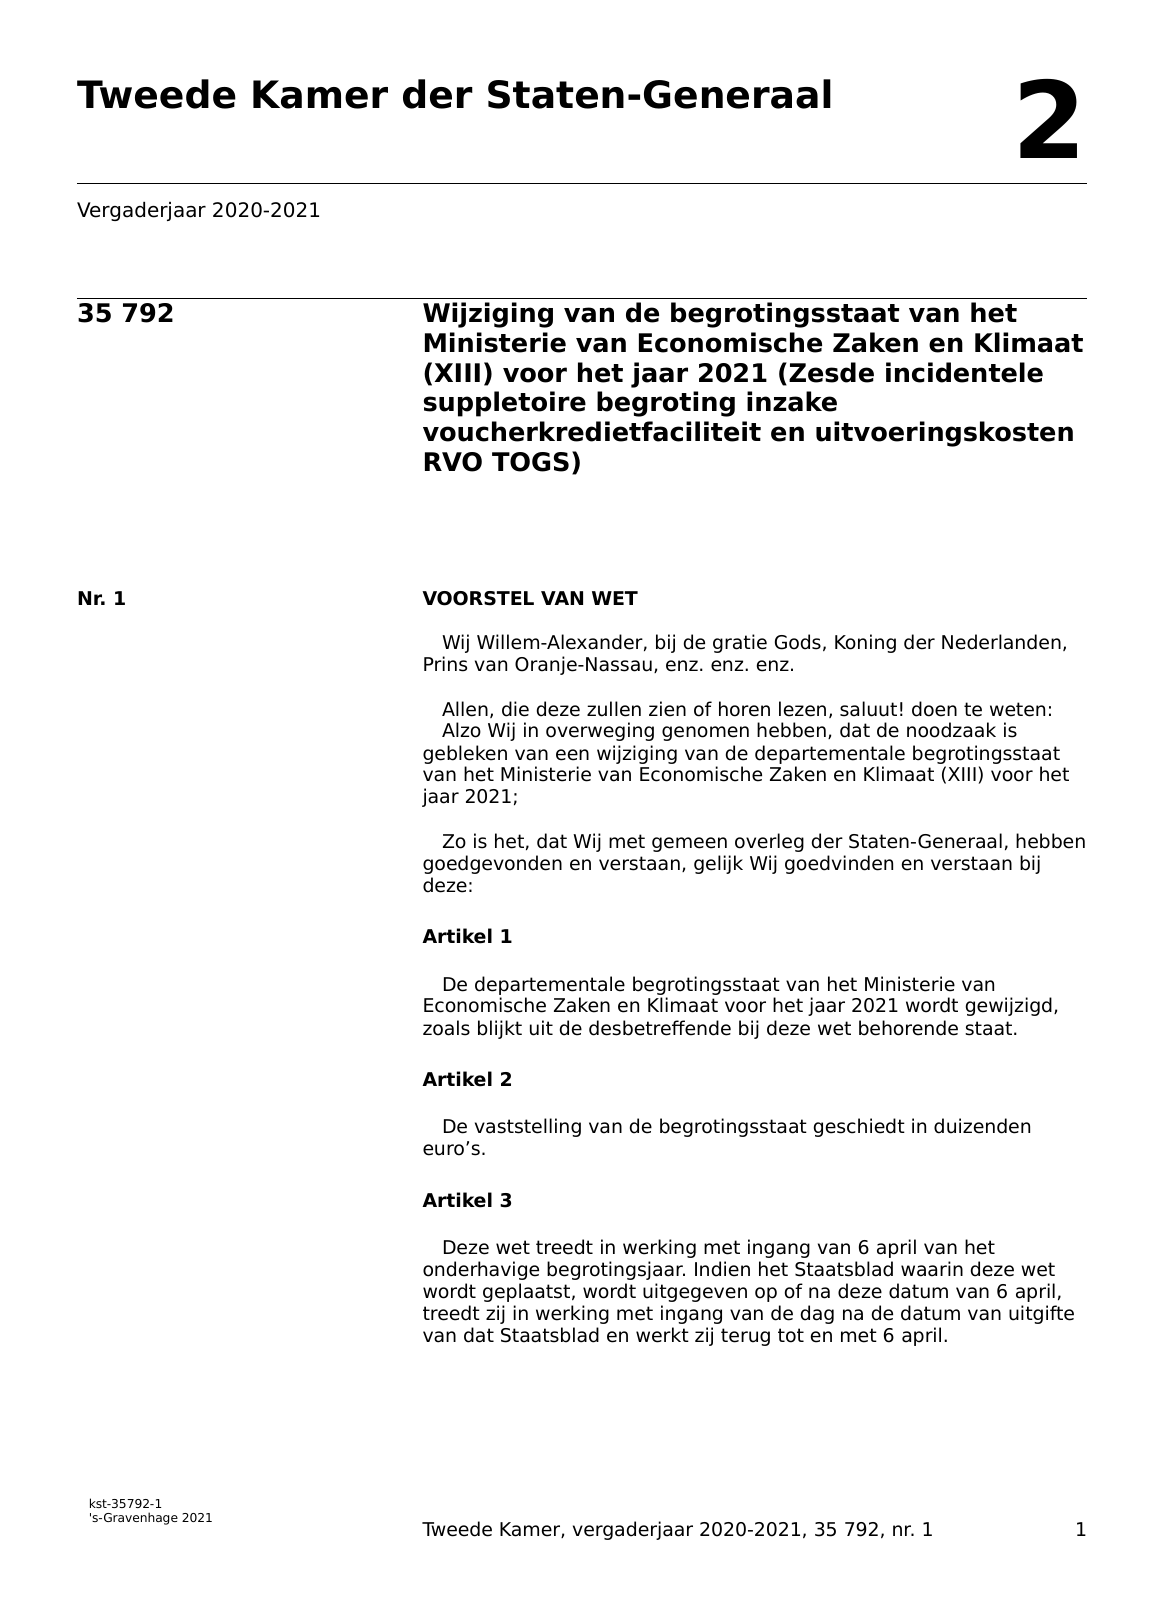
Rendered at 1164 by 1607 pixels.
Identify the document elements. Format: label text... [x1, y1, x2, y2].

text 's-Gravenhage 2021 [88, 1511, 323, 1525]
subtitle Nr. 1 VOORSTEL VAN WET [77, 588, 1087, 610]
table_cell Vergaderjaar 2020-2021 [77, 184, 1087, 298]
table_header 2 [886, 59, 1087, 183]
text Zo is het, dat Wij met gemeen overleg der Staten-Generaal, hebben goedgevonden en verstaan, gelijk Wij goedvinden en verstaan bij deze: [422, 831, 1087, 896]
subtitle Artikel 3 [422, 1190, 1087, 1212]
subtitle Artikel 2 [422, 1069, 1087, 1091]
text kst-35792-1 [88, 1497, 323, 1511]
text Alzo Wij in overweging genomen hebben, dat de noodzaak is gebleken van een wijziging van de departementale begrotingsstaat van het Ministerie van Economische Zaken en Klimaat (XIII) voor het jaar 2021; [422, 720, 1087, 808]
text De vaststelling van de begrotingsstaat geschiedt in duizenden euro’s. [422, 1116, 1087, 1160]
text Wij Willem-Alexander, bij de gratie Gods, Koning der Nederlanden, Prins van Oranje-Nassau, enz. enz. enz. [422, 632, 1087, 676]
subtitle 35 792 Wijziging van de begrotingsstaat van het Ministerie van Economische Zaken en Klimaat (XIII) voor het jaar 2021 (Zesde incidentele suppletoire begroting inzake voucherkredietfaciliteit en uitvoeringskosten RVO TOGS) [77, 299, 1087, 477]
text De departementale begrotingsstaat van het Ministerie van Economische Zaken en Klimaat voor het jaar 2021 wordt gewijzigd, zoals blijkt uit de desbetreffende bij deze wet behorende staat. [422, 973, 1087, 1039]
subtitle Artikel 1 [422, 926, 1087, 948]
table_header Tweede Kamer der Staten-Generaal [77, 59, 886, 183]
text Allen, die deze zullen zien of horen lezen, saluut! doen te weten: [422, 698, 1087, 720]
text Deze wet treedt in werking met ingang van 6 april van het onderhavige begrotingsjaar. Indien het Staatsblad waarin deze wet wordt geplaatst, wordt uitgegeven op of na deze datum van 6 april, treedt zij in werking met ingang van de dag na de datum van uitgifte van dat Staatsblad en werkt zij terug tot en met 6 april. [422, 1237, 1087, 1347]
